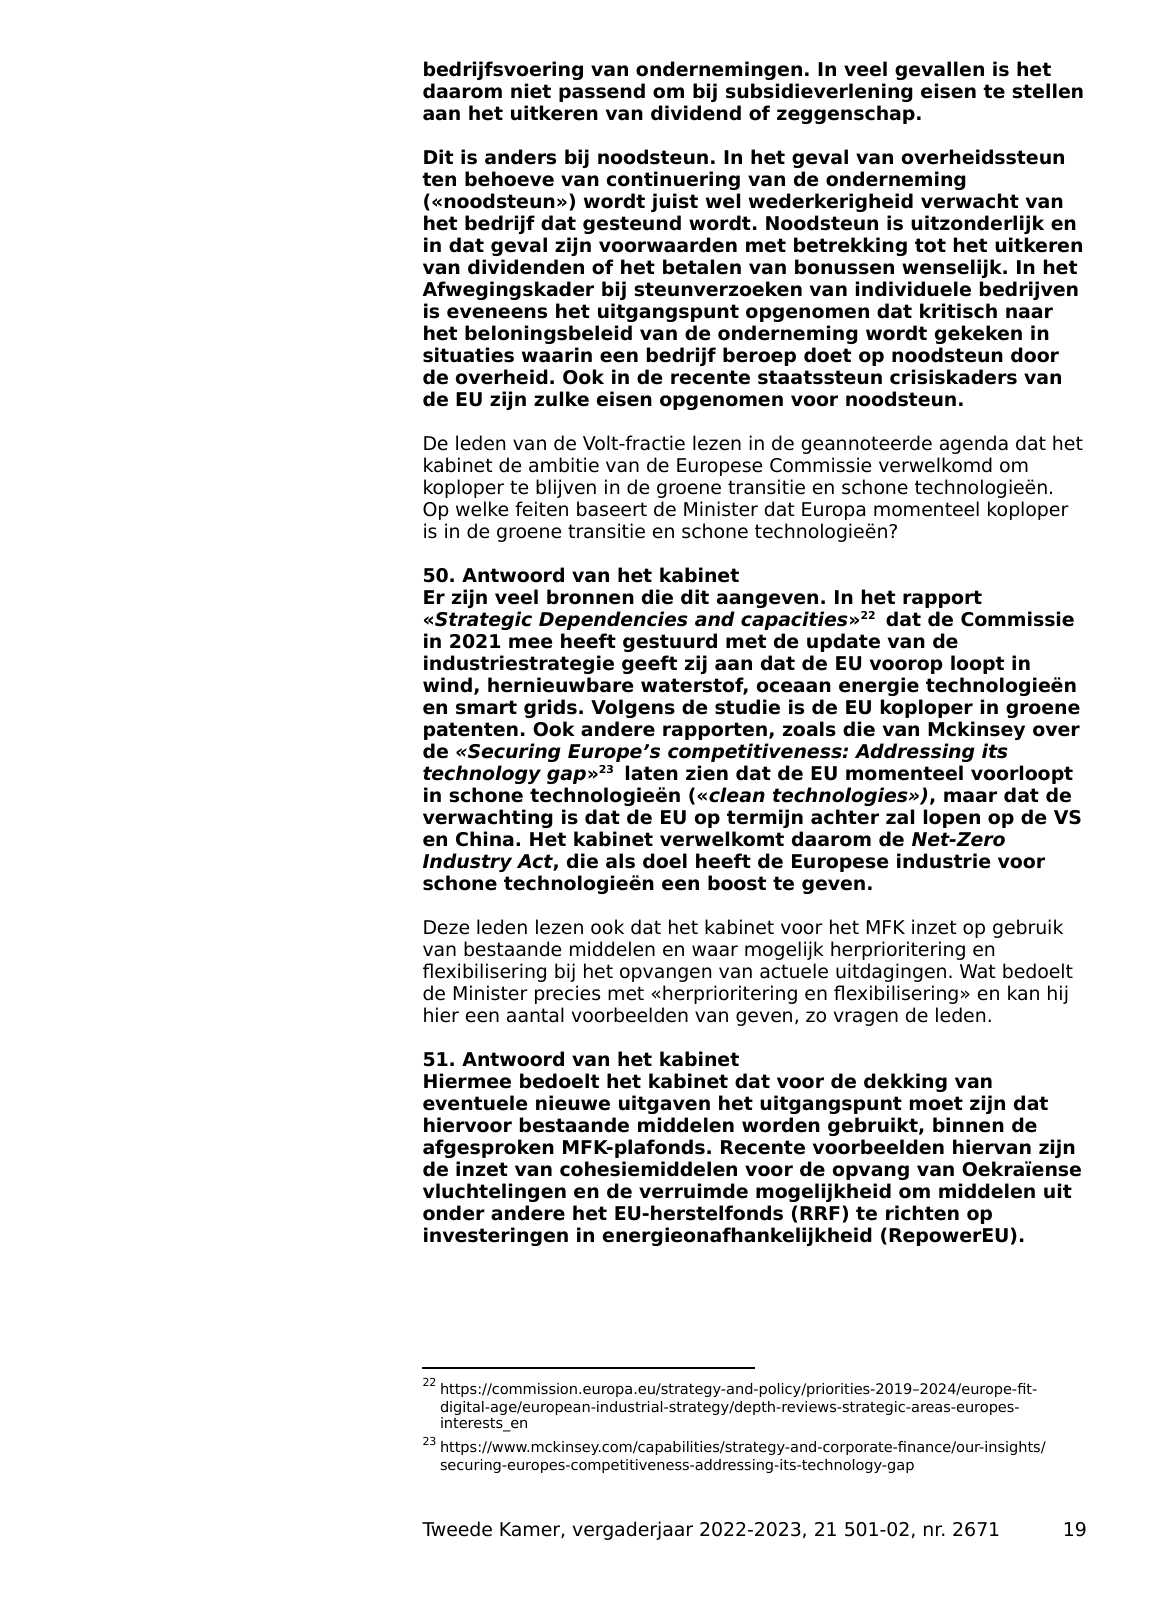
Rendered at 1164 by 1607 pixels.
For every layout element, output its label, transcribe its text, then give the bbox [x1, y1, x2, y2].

text https://commission.europa.eu/strategy-and-policy/priorities-2019–2024/europe-fit-digital-age/european-industrial-strategy/depth-reviews-strategic-areas-europes-interests_en [422, 1377, 1087, 1432]
text Er zijn veel bronnen die dit aangeven. In het rapport «Strategic Dependencies and capacities» dat de Commissie in 2021 mee heeft gestuurd met de update van de industriestrategie geeft zij aan dat de EU voorop loopt in wind, hernieuwbare waterstof, oceaan energie technologieën en smart grids. Volgens de studie is de EU koploper in groene patenten. Ook andere rapporten, zoals die van Mckinsey over de «Securing Europe’s competitiveness: Addressing its technology gap» laten zien dat de EU momenteel voorloopt in schone technologieën («clean technologies»), maar dat de verwachting is dat de EU op termijn achter zal lopen op de VS en China. Het kabinet verwelkomt daarom de Net-Zero Industry Act, die als doel heeft de Europese industrie voor schone technologieën een boost te geven. [422, 587, 1087, 895]
text Hiermee bedoelt het kabinet dat voor de dekking van eventuele nieuwe uitgaven het uitgangspunt moet zijn dat hiervoor bestaande middelen worden gebruikt, binnen de afgesproken MFK-plafonds. Recente voorbeelden hiervan zijn de inzet van cohesiemiddelen voor de opvang van Oekraïense vluchtelingen en de verruimde mogelijkheid om middelen uit onder andere het EU-herstelfonds (RRF) te richten op investeringen in energieonafhankelijkheid (RepowerEU). [422, 1071, 1087, 1247]
text Deze leden lezen ook dat het kabinet voor het MFK inzet op gebruik van bestaande middelen en waar mogelijk herprioritering en flexibilisering bij het opvangen van actuele uitdagingen. Wat bedoelt de Minister precies met «herprioritering en flexibilisering» en kan hij hier een aantal voorbeelden van geven, zo vragen de leden. [422, 917, 1087, 1027]
text 51. Antwoord van het kabinet [422, 1049, 1087, 1071]
text 50. Antwoord van het kabinet [422, 565, 1087, 587]
text De leden van de Volt-fractie lezen in de geannoteerde agenda dat het kabinet de ambitie van de Europese Commissie verwelkomd om koploper te blijven in de groene transitie en schone technologieën. Op welke feiten baseert de Minister dat Europa momenteel koploper is in de groene transitie en schone technologieën? [422, 433, 1087, 543]
text https://www.mckinsey.com/capabilities/strategy-and-corporate-finance/our-insights/securing-europes-competitiveness-addressing-its-technology-gap [422, 1435, 1087, 1474]
text Dit is anders bij noodsteun. In het geval van overheidssteun ten behoeve van continuering van de onderneming («noodsteun») wordt juist wel wederkerigheid verwacht van het bedrijf dat gesteund wordt. Noodsteun is uitzonderlijk en in dat geval zijn voorwaarden met betrekking tot het uitkeren van dividenden of het betalen van bonussen wenselijk. In het Afwegingskader bij steunverzoeken van individuele bedrijven is eveneens het uitgangspunt opgenomen dat kritisch naar het beloningsbeleid van de onderneming wordt gekeken in situaties waarin een bedrijf beroep doet op noodsteun door de overheid. Ook in de recente staatssteun crisiskaders van de EU zijn zulke eisen opgenomen voor noodsteun. [422, 147, 1087, 411]
text bedrijfsvoering van ondernemingen. In veel gevallen is het daarom niet passend om bij subsidieverlening eisen te stellen aan het uitkeren van dividend of zeggenschap. [422, 59, 1087, 125]
